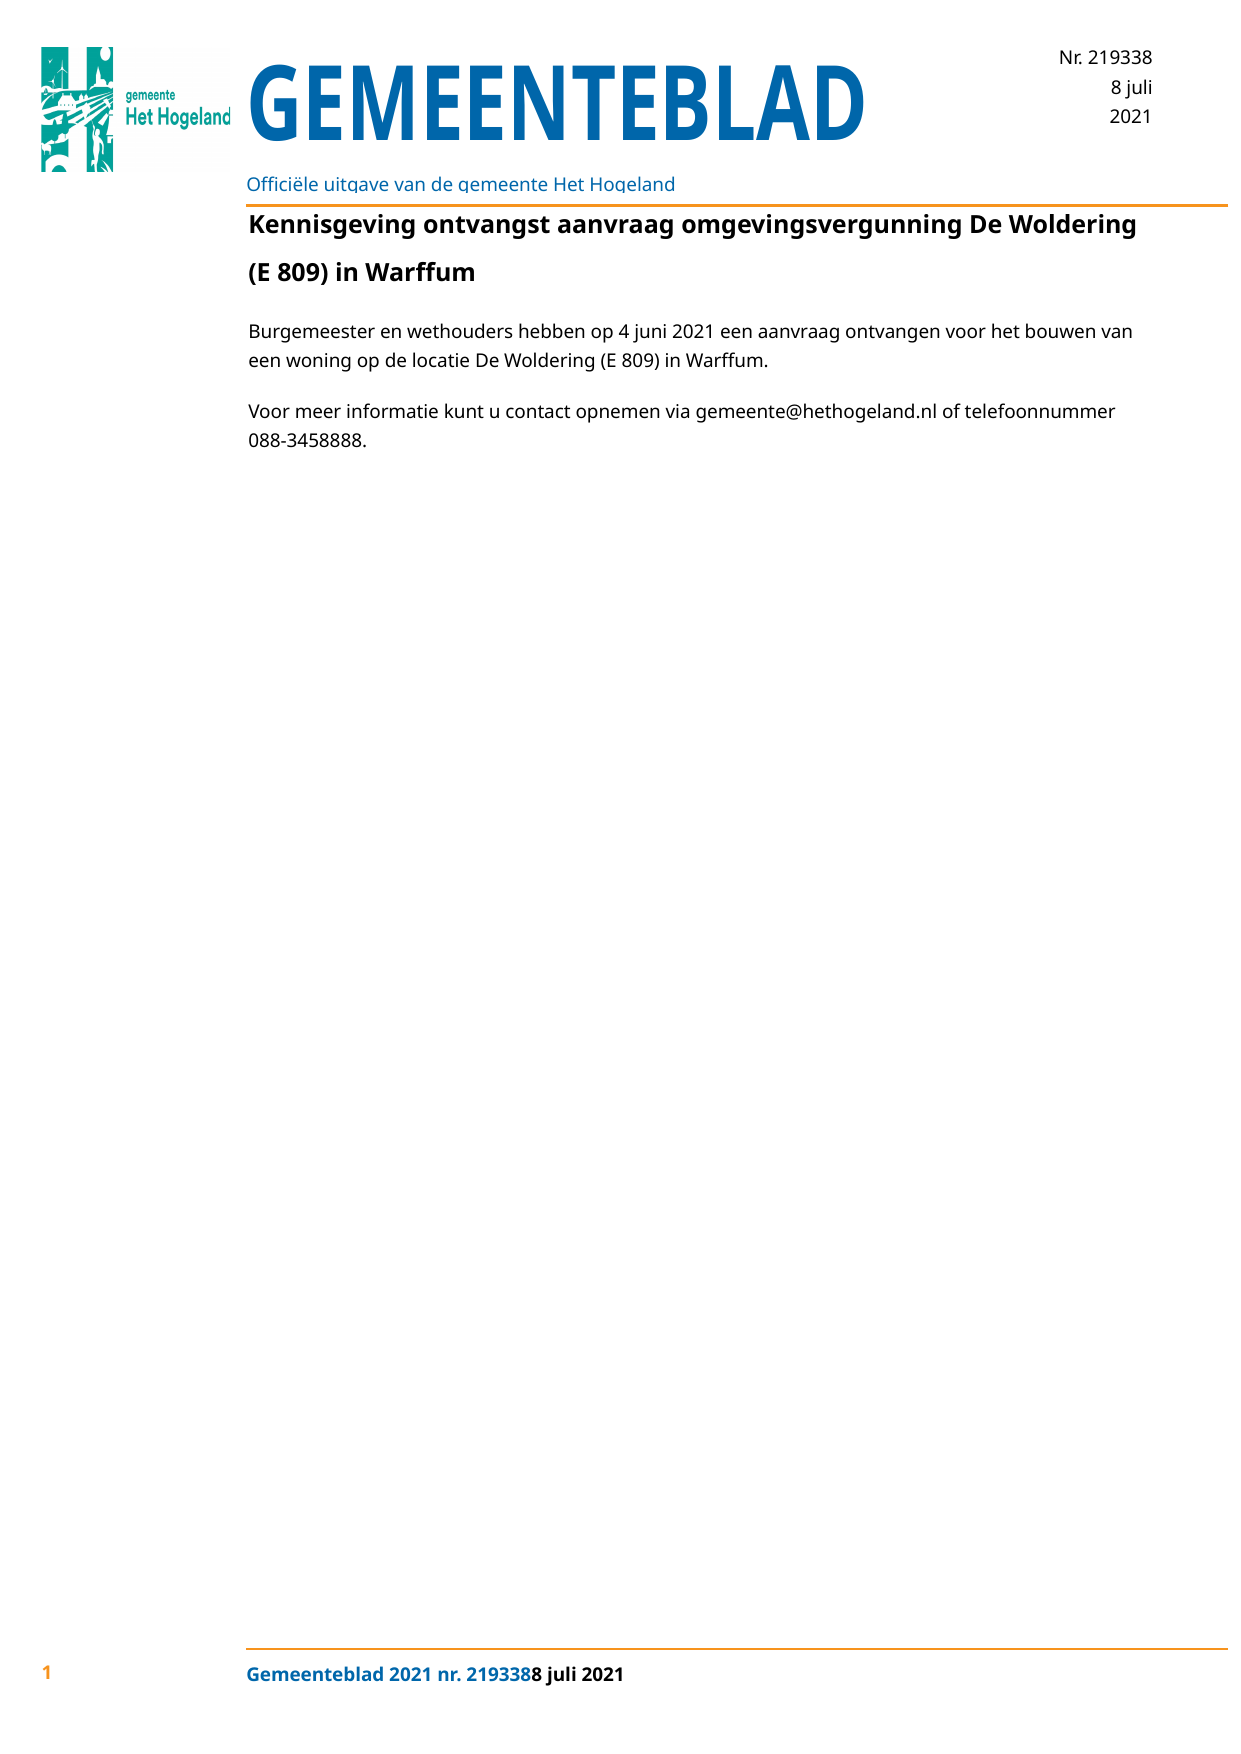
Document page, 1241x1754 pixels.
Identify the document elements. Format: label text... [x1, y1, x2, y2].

text Kennisgeving ontvangst aanvraag omgevingsvergunning De Woldering (E 809) in Warffum [248, 207, 1152, 288]
text Voor meer informatie kunt u contact opnemen via gemeente@hethogeland.nl of telefoonnummer 088-3458888. [248, 398, 1152, 453]
picture [41, 47, 231, 172]
text Burgemeester en wethouders hebben op 4 juni 2021 een aanvraag ontvangen voor het bouwen van een woning op de locatie De Woldering (E 809) in Warffum. [248, 318, 1152, 373]
